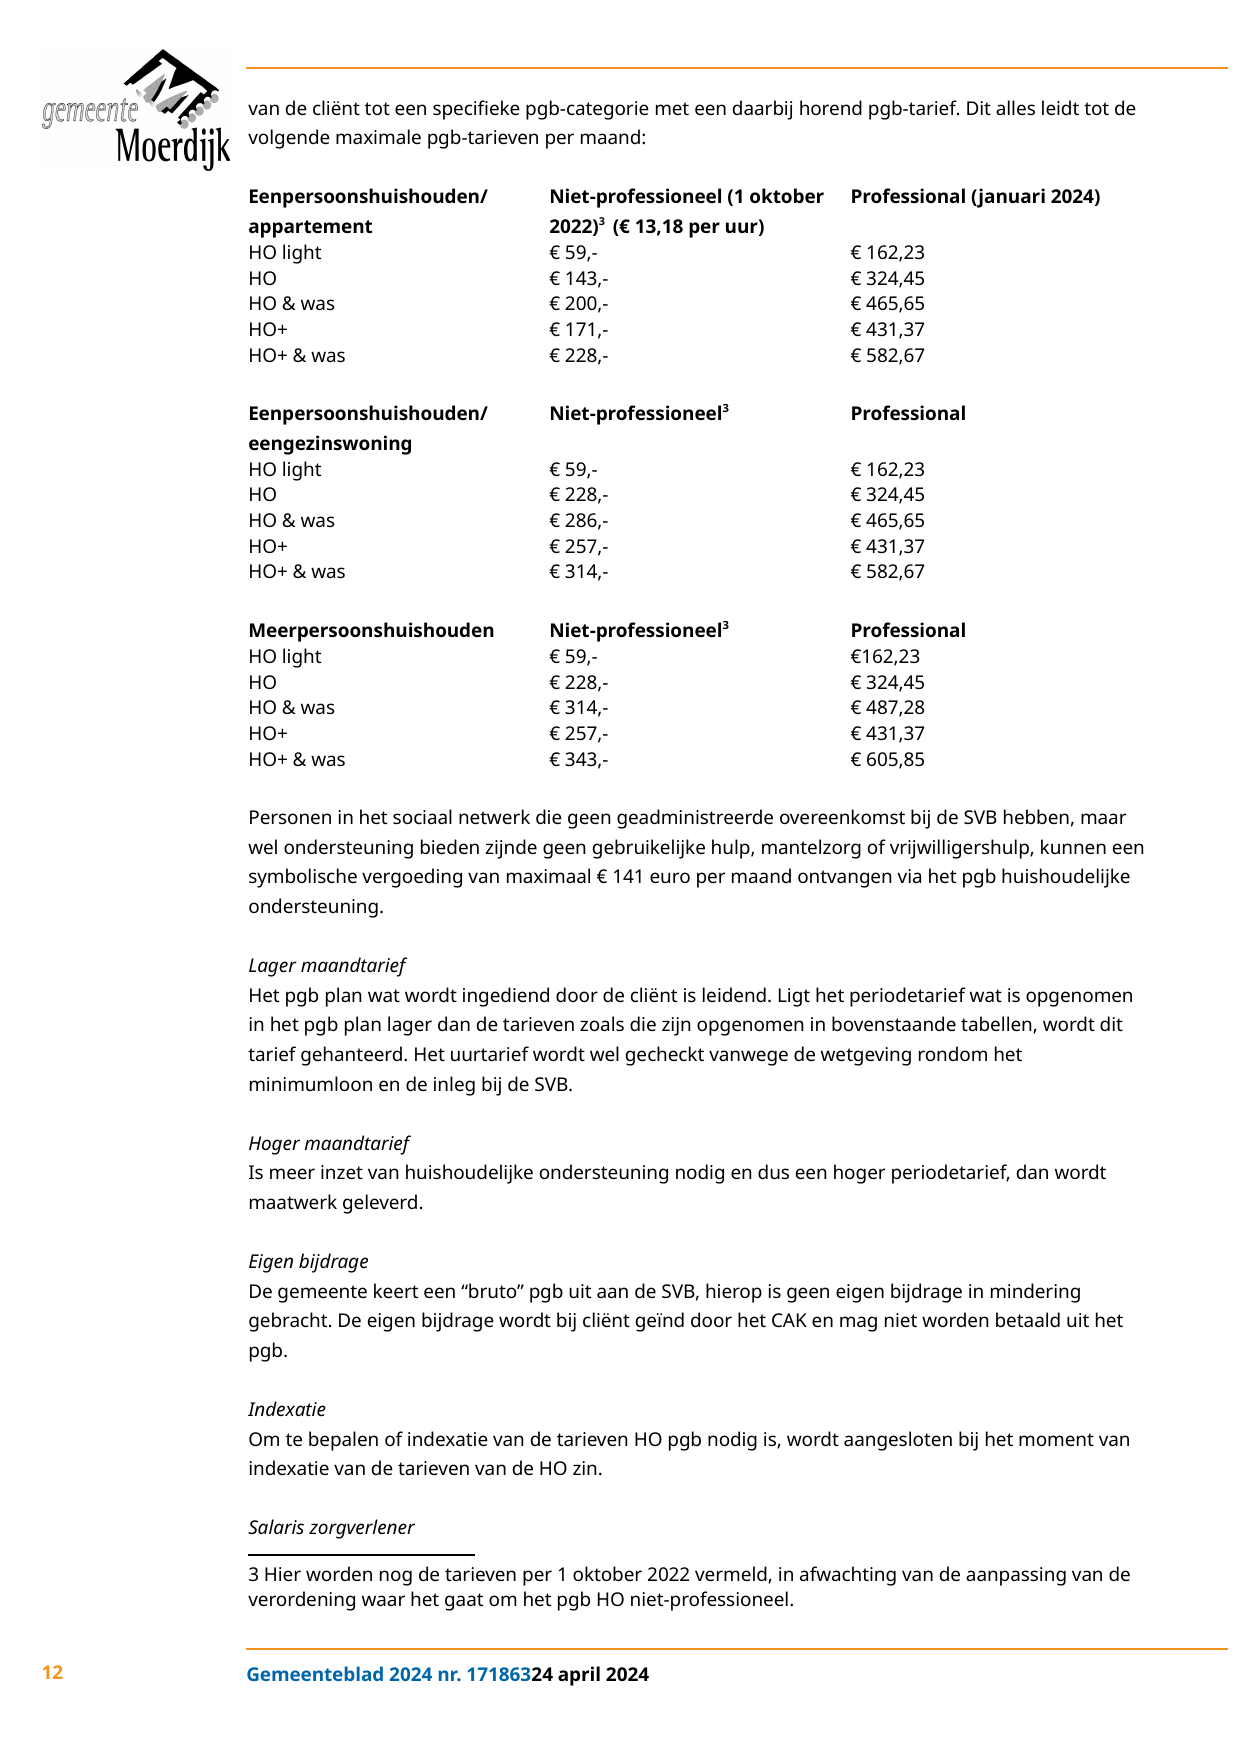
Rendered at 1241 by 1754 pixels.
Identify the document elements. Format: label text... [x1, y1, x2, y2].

table_cell € 582,67 [850, 559, 1152, 584]
text van de cliënt tot een specifieke pgb-categorie met een daarbij horend pgb-tarief. Dit alles leidt tot de volgende maximale pgb-tarieven per maand: [248, 95, 1152, 150]
table_header Professional (januari 2024) [850, 184, 1152, 239]
text Indexatie [248, 1396, 1152, 1422]
text Lager maandtarief [248, 952, 1152, 978]
table_cell HO+ [248, 316, 549, 342]
table_cell € 314,- [549, 695, 850, 720]
table_cell HO [248, 265, 549, 290]
table_cell € 162,23 [850, 456, 1152, 482]
table_cell HO+ & was [248, 746, 549, 772]
table_header Niet-professioneel3 [549, 618, 850, 643]
table_header Meerpersoonshuishouden [248, 618, 549, 643]
table_cell € 431,37 [850, 720, 1152, 746]
table_header Professional [850, 618, 1152, 643]
table_cell HO+ & was [248, 342, 549, 368]
table_cell € 286,- [549, 507, 850, 533]
text De gemeente keert een “bruto” pgb uit aan de SVB, hierop is geen eigen bijdrage in mindering gebracht. De eigen bijdrage wordt bij cliënt geïnd door het CAK en mag niet worden betaald uit het pgb. [248, 1278, 1152, 1363]
text Salaris zorgverlener [248, 1514, 1152, 1540]
table_cell HO & was [248, 507, 549, 533]
table_cell HO+ [248, 720, 549, 746]
text Om te bepalen of indexatie van de tarieven HO pgb nodig is, wordt aangesloten bij het moment van indexatie van de tarieven van de HO zin. [248, 1426, 1152, 1481]
table_cell € 431,37 [850, 316, 1152, 342]
table_cell € 314,- [549, 559, 850, 584]
table_header Eenpersoonshuishouden/ eengezinswoning [248, 401, 549, 456]
table_cell HO+ & was [248, 559, 549, 584]
table_cell € 465,65 [850, 290, 1152, 316]
table_cell € 162,23 [850, 239, 1152, 265]
table_cell € 59,- [549, 456, 850, 482]
text Eigen bijdrage [248, 1248, 1152, 1274]
table_cell € 324,45 [850, 265, 1152, 290]
table_cell € 257,- [549, 533, 850, 559]
table_cell HO & was [248, 695, 549, 720]
text Hoger maandtarief [248, 1130, 1152, 1156]
table_cell € 324,45 [850, 669, 1152, 694]
table_header Eenpersoonshuishouden/ appartement [248, 184, 549, 239]
table_cell HO & was [248, 290, 549, 316]
table_cell HO [248, 669, 549, 694]
table_cell € 200,- [549, 290, 850, 316]
table_cell € 143,- [549, 265, 850, 290]
table_cell € 582,67 [850, 342, 1152, 368]
table_cell €162,23 [850, 643, 1152, 669]
table_cell € 343,- [549, 746, 850, 772]
table_cell HO light [248, 239, 549, 265]
table_cell € 228,- [549, 342, 850, 368]
table_cell € 465,65 [850, 507, 1152, 533]
table_cell HO [248, 482, 549, 507]
table_cell € 324,45 [850, 482, 1152, 507]
table_cell € 59,- [549, 239, 850, 265]
text Is meer inzet van huishoudelijke ondersteuning nodig en dus een hoger periodetarief, dan wordt maatwerk geleverd. [248, 1159, 1152, 1215]
table_cell € 431,37 [850, 533, 1152, 559]
table_cell € 228,- [549, 482, 850, 507]
text Personen in het sociaal netwerk die geen geadministreerde overeenkomst bij de SVB hebben, maar wel ondersteuning bieden zijnde geen gebruikelijke hulp, mantelzorg of vrijwilligershulp, kunnen een symbolische vergoeding van maximaal € 141 euro per maand ontvangen via het pgb huishoudelijke ondersteuning. [248, 804, 1152, 919]
table_cell HO light [248, 643, 549, 669]
table_cell € 171,- [549, 316, 850, 342]
table_cell € 59,- [549, 643, 850, 669]
table_cell € 605,85 [850, 746, 1152, 772]
table_cell € 487,28 [850, 695, 1152, 720]
table_cell HO+ [248, 533, 549, 559]
table_cell € 257,- [549, 720, 850, 746]
picture [41, 47, 231, 172]
table_header Niet-professioneel (1 oktober 2022) (€ 13,18 per uur) [549, 184, 850, 239]
table_cell HO light [248, 456, 549, 482]
text Het pgb plan wat wordt ingediend door de cliënt is leidend. Ligt het periodetarief wat is opgenomen in het pgb plan lager dan de tarieven zoals die zijn opgenomen in bovenstaande tabellen, wordt dit tarief gehanteerd. Het uurtarief wordt wel gecheckt vanwege de wetgeving rondom het minimumloon en de inleg bij de SVB. [248, 982, 1152, 1097]
table_cell € 228,- [549, 669, 850, 694]
table_header Professional [850, 401, 1152, 456]
table_header Niet-professioneel3 [549, 401, 850, 456]
